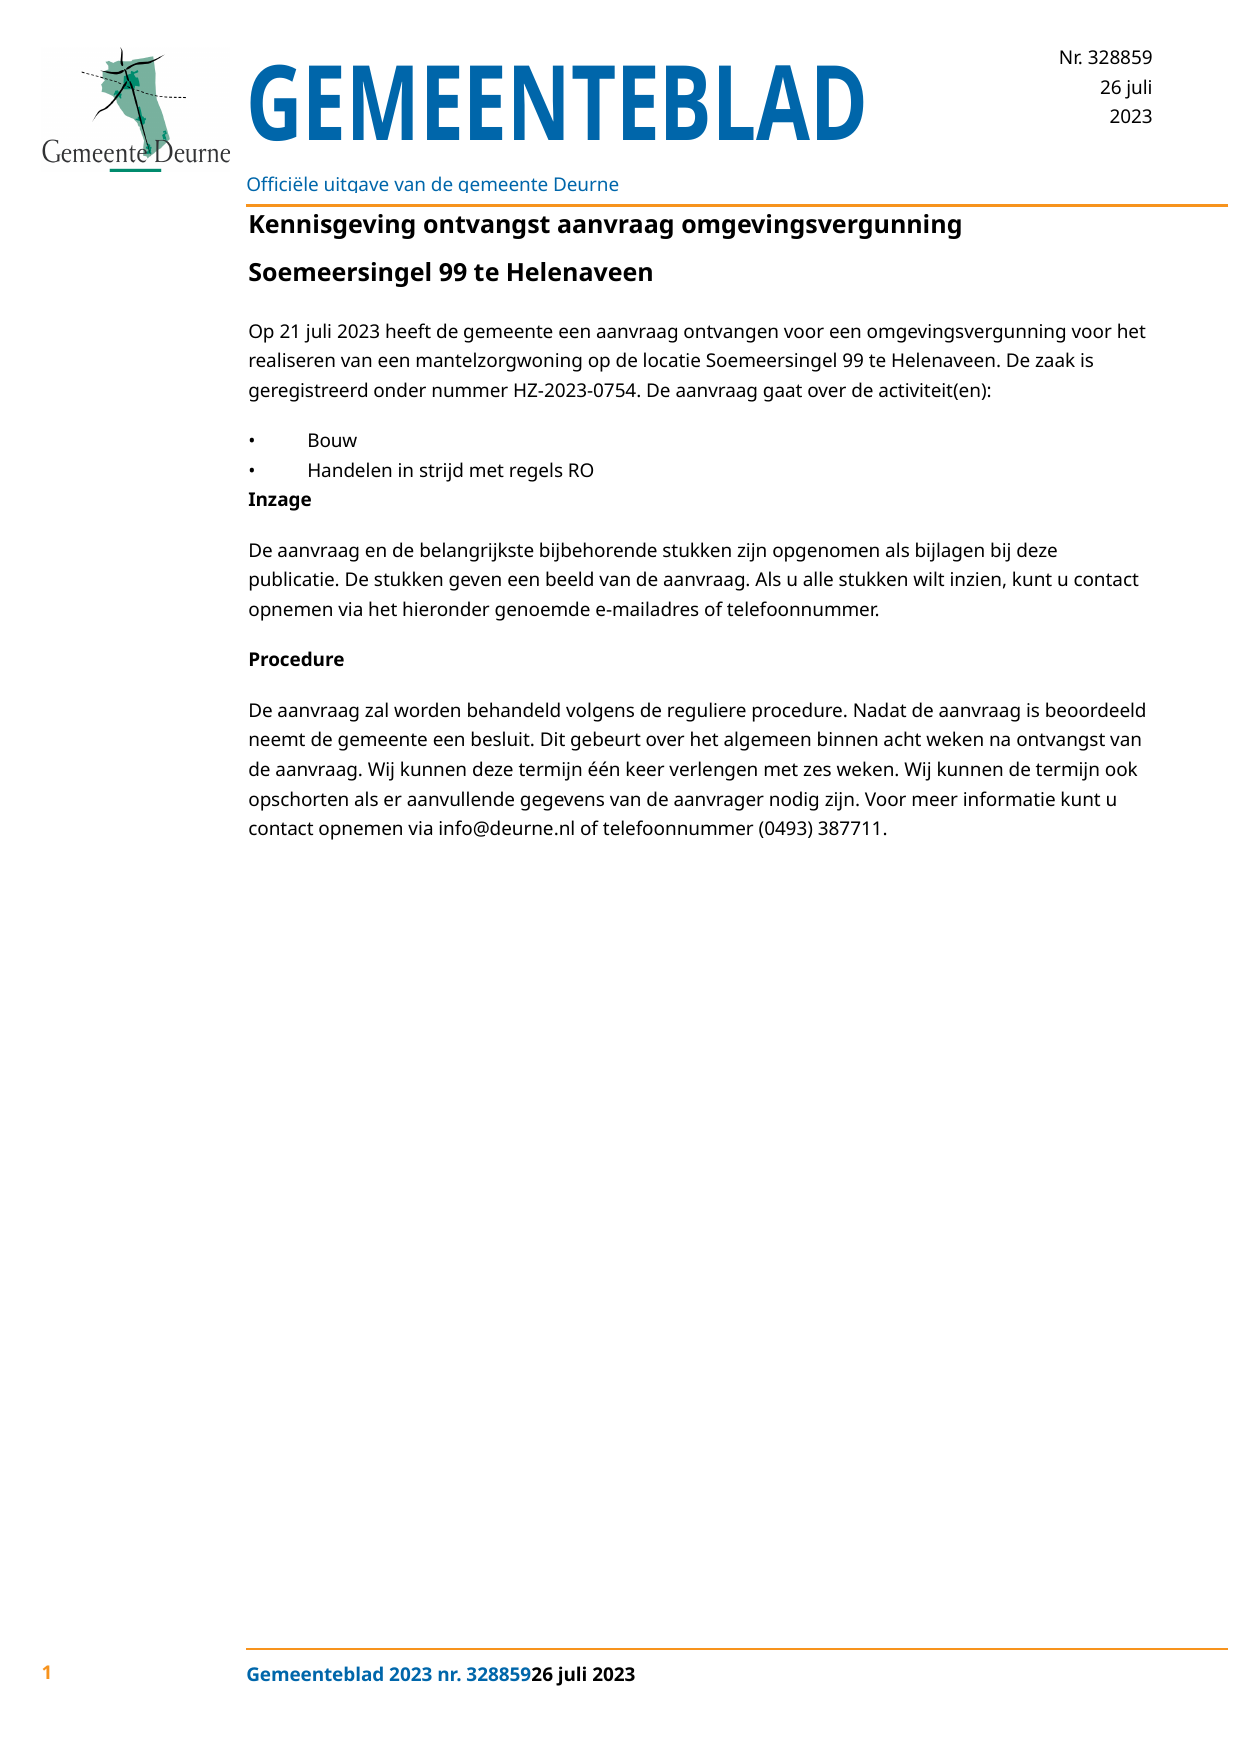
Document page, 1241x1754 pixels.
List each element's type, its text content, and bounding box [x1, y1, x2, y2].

text Op 21 juli 2023 heeft de gemeente een aanvraag ontvangen voor een omgevingsvergunning voor het realiseren van een mantelzorgwoning op de locatie Soemeersingel 99 te Helenaveen. De zaak is geregistreerd onder nummer HZ-2023-0754. De aanvraag gaat over de activiteit(en): [248, 318, 1152, 403]
text Kennisgeving ontvangst aanvraag omgevingsvergunning Soemeersingel 99 te Helenaveen [248, 207, 1152, 288]
text Inzage [248, 487, 1152, 512]
text De aanvraag en de belangrijkste bijbehorende stukken zijn opgenomen als bijlagen bij deze publicatie. De stukken geven een beeld van de aanvraag. Als u alle stukken wilt inzien, kunt u contact opnemen via het hieronder genoemde e-mailadres of telefoonnummer. [248, 537, 1152, 622]
picture [41, 47, 231, 172]
text Procedure [248, 647, 1152, 672]
list Bouw [248, 427, 1152, 453]
list Handelen in strijd met regels RO [248, 457, 1152, 483]
text De aanvraag zal worden behandeld volgens de reguliere procedure. Nadat de aanvraag is beoordeeld neemt de gemeente een besluit. Dit gebeurt over het algemeen binnen acht weken na ontvangst van de aanvraag. Wij kunnen deze termijn één keer verlengen met zes weken. Wij kunnen de termijn ook opschorten als er aanvullende gegevens van de aanvrager nodig zijn. Voor meer informatie kunt u contact opnemen via info@deurne.nl of telefoonnummer (0493) 387711. [248, 697, 1152, 841]
